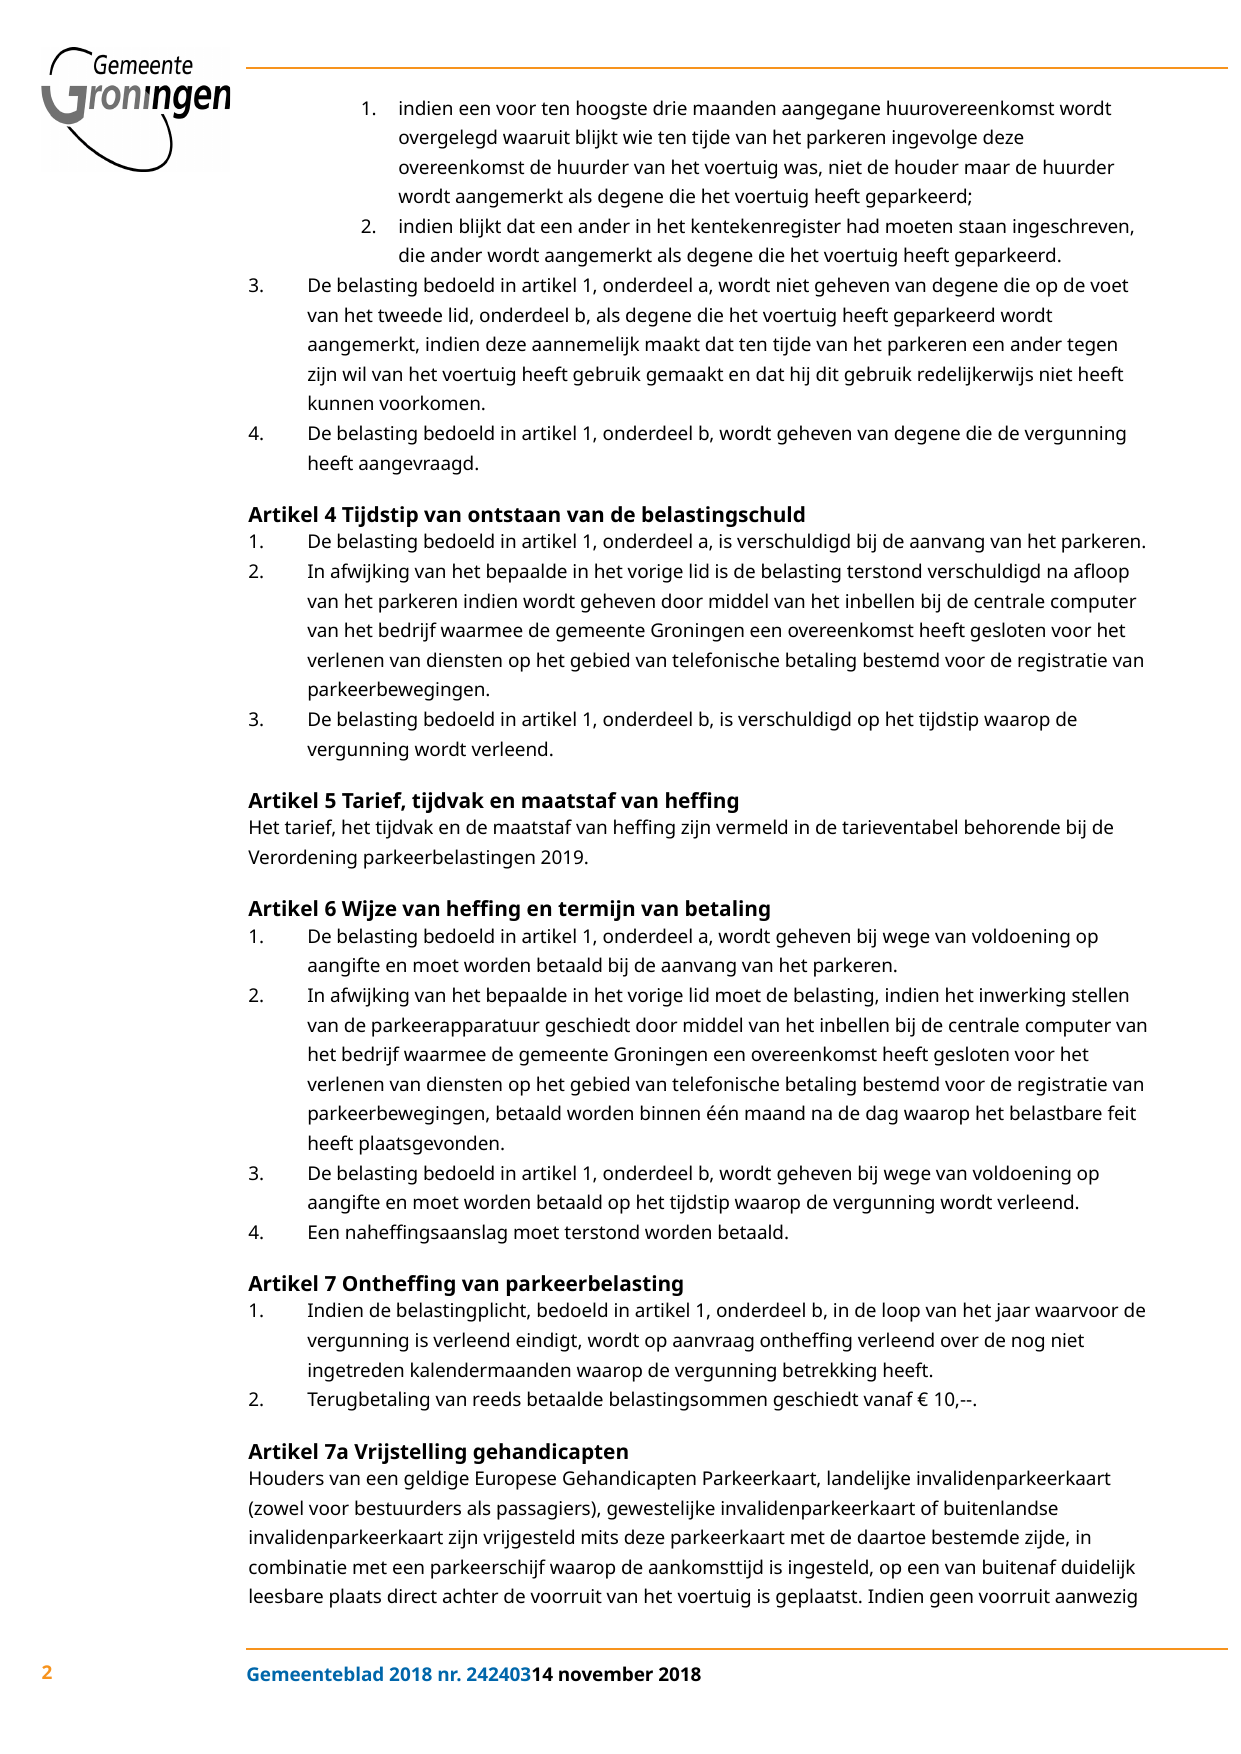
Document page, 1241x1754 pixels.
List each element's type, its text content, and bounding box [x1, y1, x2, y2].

list De belasting bedoeld in artikel 1, onderdeel b, wordt geheven bij wege van voldoening op aangifte en moet worden betaald op het tijdstip waarop de vergunning wordt verleend. [248, 1160, 1152, 1215]
text Het tarief, het tijdvak en de maatstaf van heffing zijn vermeld in de tarieventabel behorende bij de Verordening parkeerbelastingen 2019. [248, 814, 1152, 870]
text Artikel 7a Vrijstelling gehandicapten [248, 1437, 1152, 1465]
text Houders van een geldige Europese Gehandicapten Parkeerkaart, landelijke invalidenparkeerkaart (zowel voor bestuurders als passagiers), gewestelijke invalidenparkeerkaart of buitenlandse invalidenparkeerkaart zijn vrijgesteld mits deze parkeerkaart met de daartoe bestemde zijde, in combinatie met een parkeerschijf waarop de aankomsttijd is ingesteld, op een van buitenaf duidelijk leesbare plaats direct achter de voorruit van het voertuig is geplaatst. Indien geen voorruit aanwezig [248, 1465, 1152, 1609]
list indien blijkt dat een ander in het kentekenregister had moeten staan ingeschreven, die ander wordt aangemerkt als degene die het voertuig heeft geparkeerd. [361, 213, 1152, 268]
list De belasting bedoeld in artikel 1, onderdeel b, is verschuldigd op het tijdstip waarop de vergunning wordt verleend. [248, 706, 1152, 761]
list Een naheffingsaanslag moet terstond worden betaald. [248, 1219, 1152, 1244]
list De belasting bedoeld in artikel 1, onderdeel a, wordt geheven bij wege van voldoening op aangifte en moet worden betaald bij de aanvang van het parkeren. [248, 923, 1152, 978]
text Artikel 4 Tijdstip van ontstaan van de belastingschuld [248, 500, 1152, 529]
text Artikel 7 Ontheffing van parkeerbelasting [248, 1269, 1152, 1298]
text Artikel 5 Tarief, tijdvak en maatstaf van heffing [248, 786, 1152, 814]
picture [41, 47, 231, 172]
list Indien de belastingplicht, bedoeld in artikel 1, onderdeel b, in de loop van het jaar waarvoor de vergunning is verleend eindigt, wordt op aanvraag ontheffing verleend over de nog niet ingetreden kalendermaanden waarop de vergunning betrekking heeft. [248, 1298, 1152, 1383]
list In afwijking van het bepaalde in het vorige lid is de belasting terstond verschuldigd na afloop van het parkeren indien wordt geheven door middel van het inbellen bij de centrale computer van het bedrijf waarmee de gemeente Groningen een overeenkomst heeft gesloten voor het verlenen van diensten op het gebied van telefonische betaling bestemd voor de registratie van parkeerbewegingen. [248, 558, 1152, 702]
list De belasting bedoeld in artikel 1, onderdeel a, is verschuldigd bij de aanvang van het parkeren. [248, 529, 1152, 554]
list Terugbetaling van reeds betaalde belastingsommen geschiedt vanaf € 10,--. [248, 1386, 1152, 1412]
list De belasting bedoeld in artikel 1, onderdeel b, wordt geheven van degene die de vergunning heeft aangevraagd. [248, 420, 1152, 476]
text Artikel 6 Wijze van heffing en termijn van betaling [248, 894, 1152, 923]
list indien een voor ten hoogste drie maanden aangegane huurovereenkomst wordt overgelegd waaruit blijkt wie ten tijde van het parkeren ingevolge deze overeenkomst de huurder van het voertuig was, niet de houder maar de huurder wordt aangemerkt als degene die het voertuig heeft geparkeerd; [361, 95, 1152, 209]
list De belasting bedoeld in artikel 1, onderdeel a, wordt niet geheven van degene die op de voet van het tweede lid, onderdeel b, als degene die het voertuig heeft geparkeerd wordt aangemerkt, indien deze aannemelijk maakt dat ten tijde van het parkeren een ander tegen zijn wil van het voertuig heeft gebruik gemaakt en dat hij dit gebruik redelijkerwijs niet heeft kunnen voorkomen. [248, 272, 1152, 416]
list In afwijking van het bepaalde in het vorige lid moet de belasting, indien het inwerking stellen van de parkeerapparatuur geschiedt door middel van het inbellen bij de centrale computer van het bedrijf waarmee de gemeente Groningen een overeenkomst heeft gesloten voor het verlenen van diensten op het gebied van telefonische betaling bestemd voor de registratie van parkeerbewegingen, betaald worden binnen één maand na de dag waarop het belastbare feit heeft plaatsgevonden. [248, 982, 1152, 1156]
